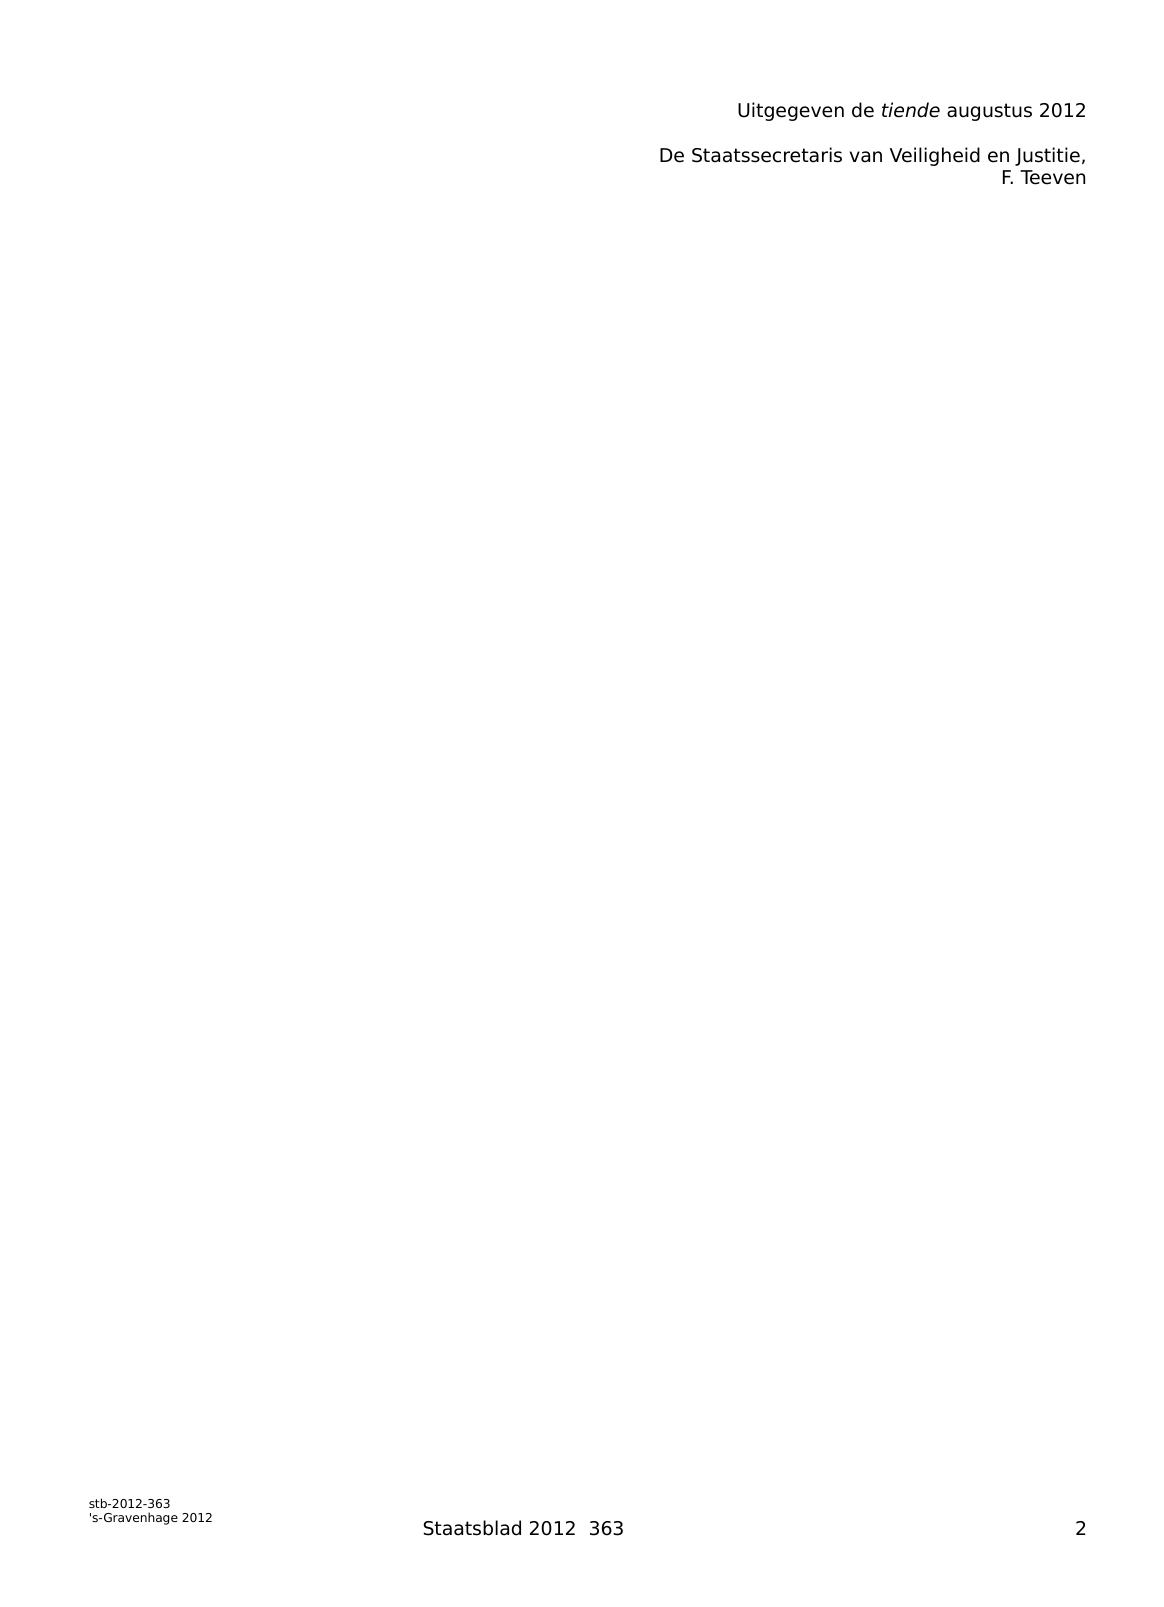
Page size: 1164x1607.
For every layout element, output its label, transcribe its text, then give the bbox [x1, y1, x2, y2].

text Uitgegeven de tiende augustus 2012 [422, 100, 1087, 122]
text 's-Gravenhage 2012 [88, 1511, 323, 1525]
text stb-2012-363 [88, 1497, 323, 1511]
text De Staatssecretaris van Veiligheid en Justitie, F. Teeven [422, 144, 1087, 188]
